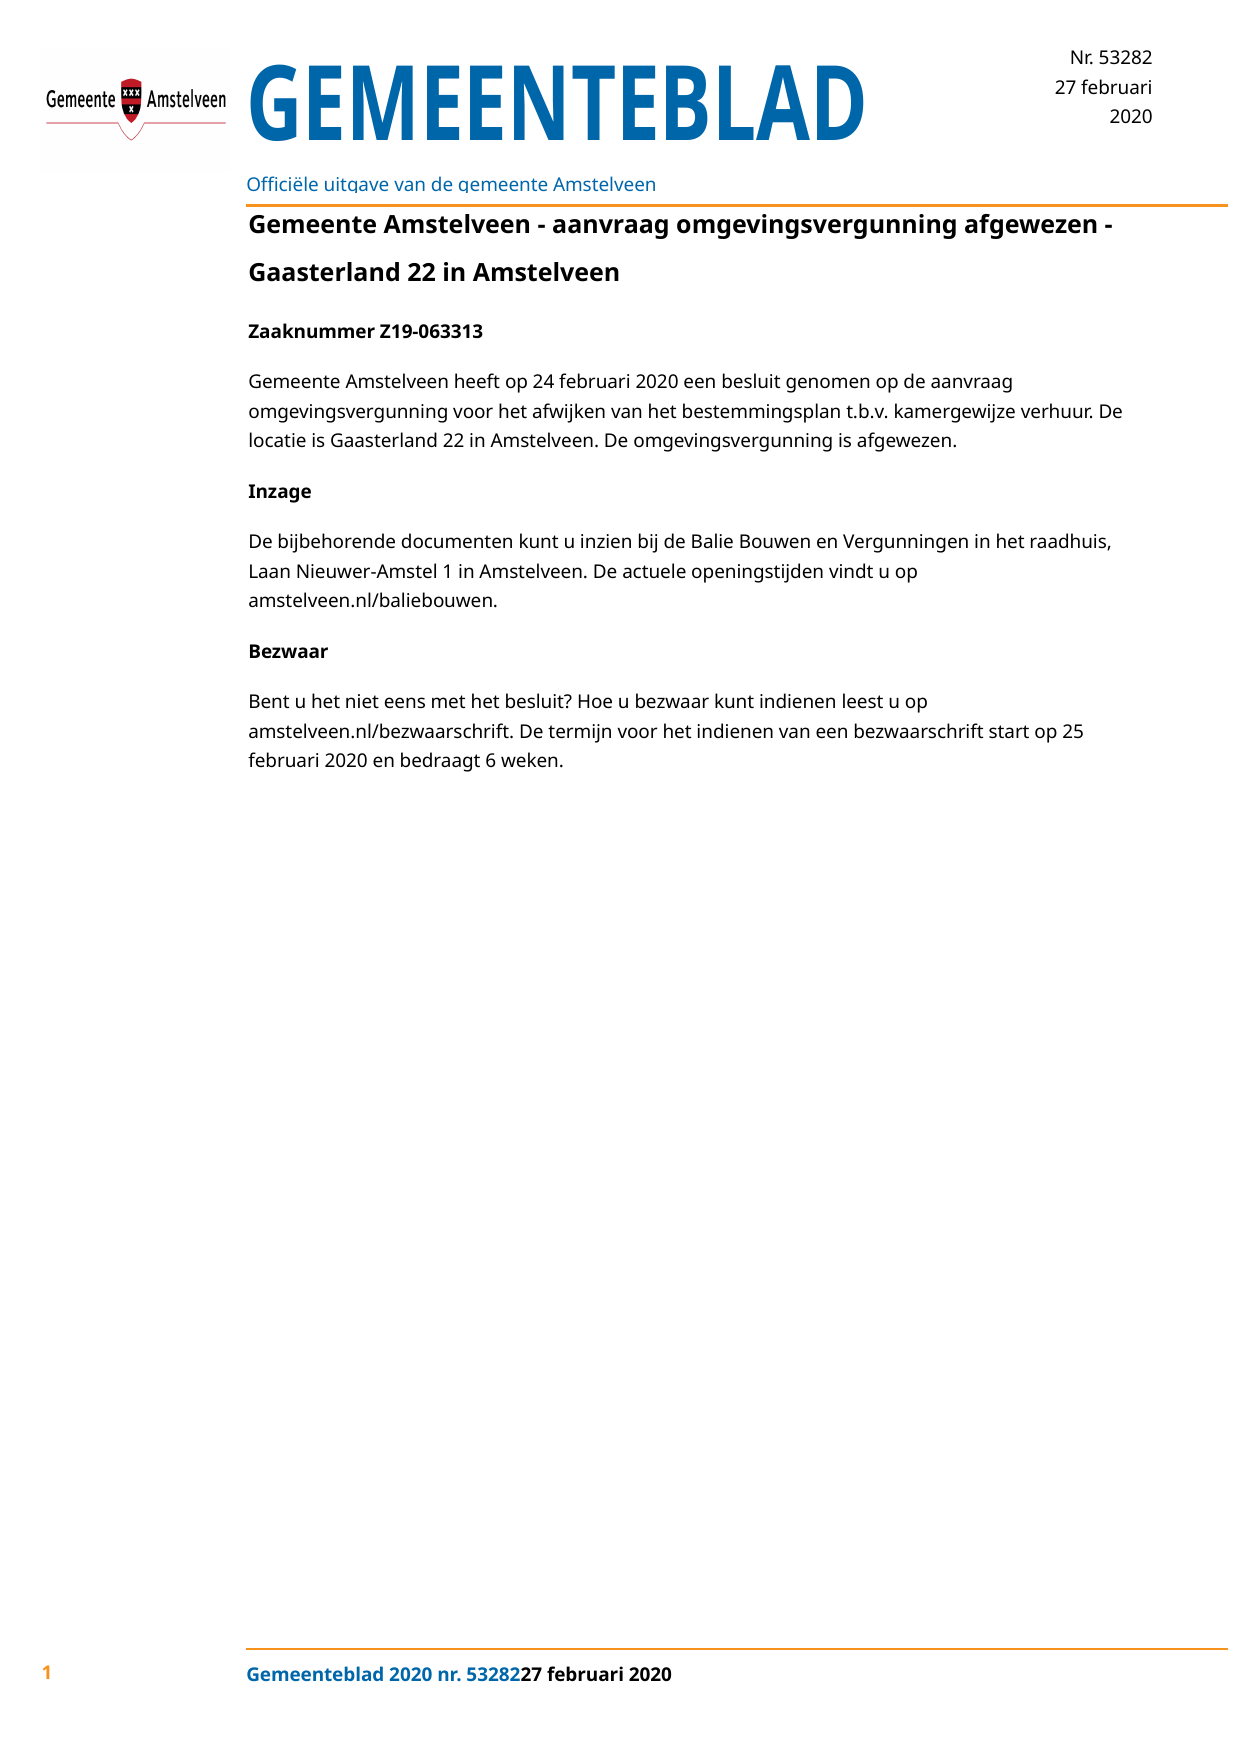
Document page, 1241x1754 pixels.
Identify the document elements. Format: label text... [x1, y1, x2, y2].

text Inzage [248, 478, 1152, 504]
text De bijbehorende documenten kunt u inzien bij de Balie Bouwen en Vergunningen in het raadhuis, Laan Nieuwer-Amstel 1 in Amstelveen. De actuele openingstijden vindt u op amstelveen.nl/baliebouwen. [248, 528, 1152, 613]
text Gemeente Amstelveen - aanvraag omgevingsvergunning afgewezen - Gaasterland 22 in Amstelveen [248, 207, 1152, 288]
text Bezwaar [248, 638, 1152, 664]
text Bent u het niet eens met het besluit? Hoe u bezwaar kunt indienen leest u op amstelveen.nl/bezwaarschrift. De termijn voor het indienen van een bezwaarschrift start op 25 februari 2020 en bedraagt 6 weken. [248, 688, 1152, 773]
picture [41, 47, 231, 172]
text Gemeente Amstelveen heeft op 24 februari 2020 een besluit genomen op de aanvraag omgevingsvergunning voor het afwijken van het bestemmingsplan t.b.v. kamergewijze verhuur. De locatie is Gaasterland 22 in Amstelveen. De omgevingsvergunning is afgewezen. [248, 368, 1152, 453]
text Zaaknummer Z19-063313 [248, 318, 1152, 344]
